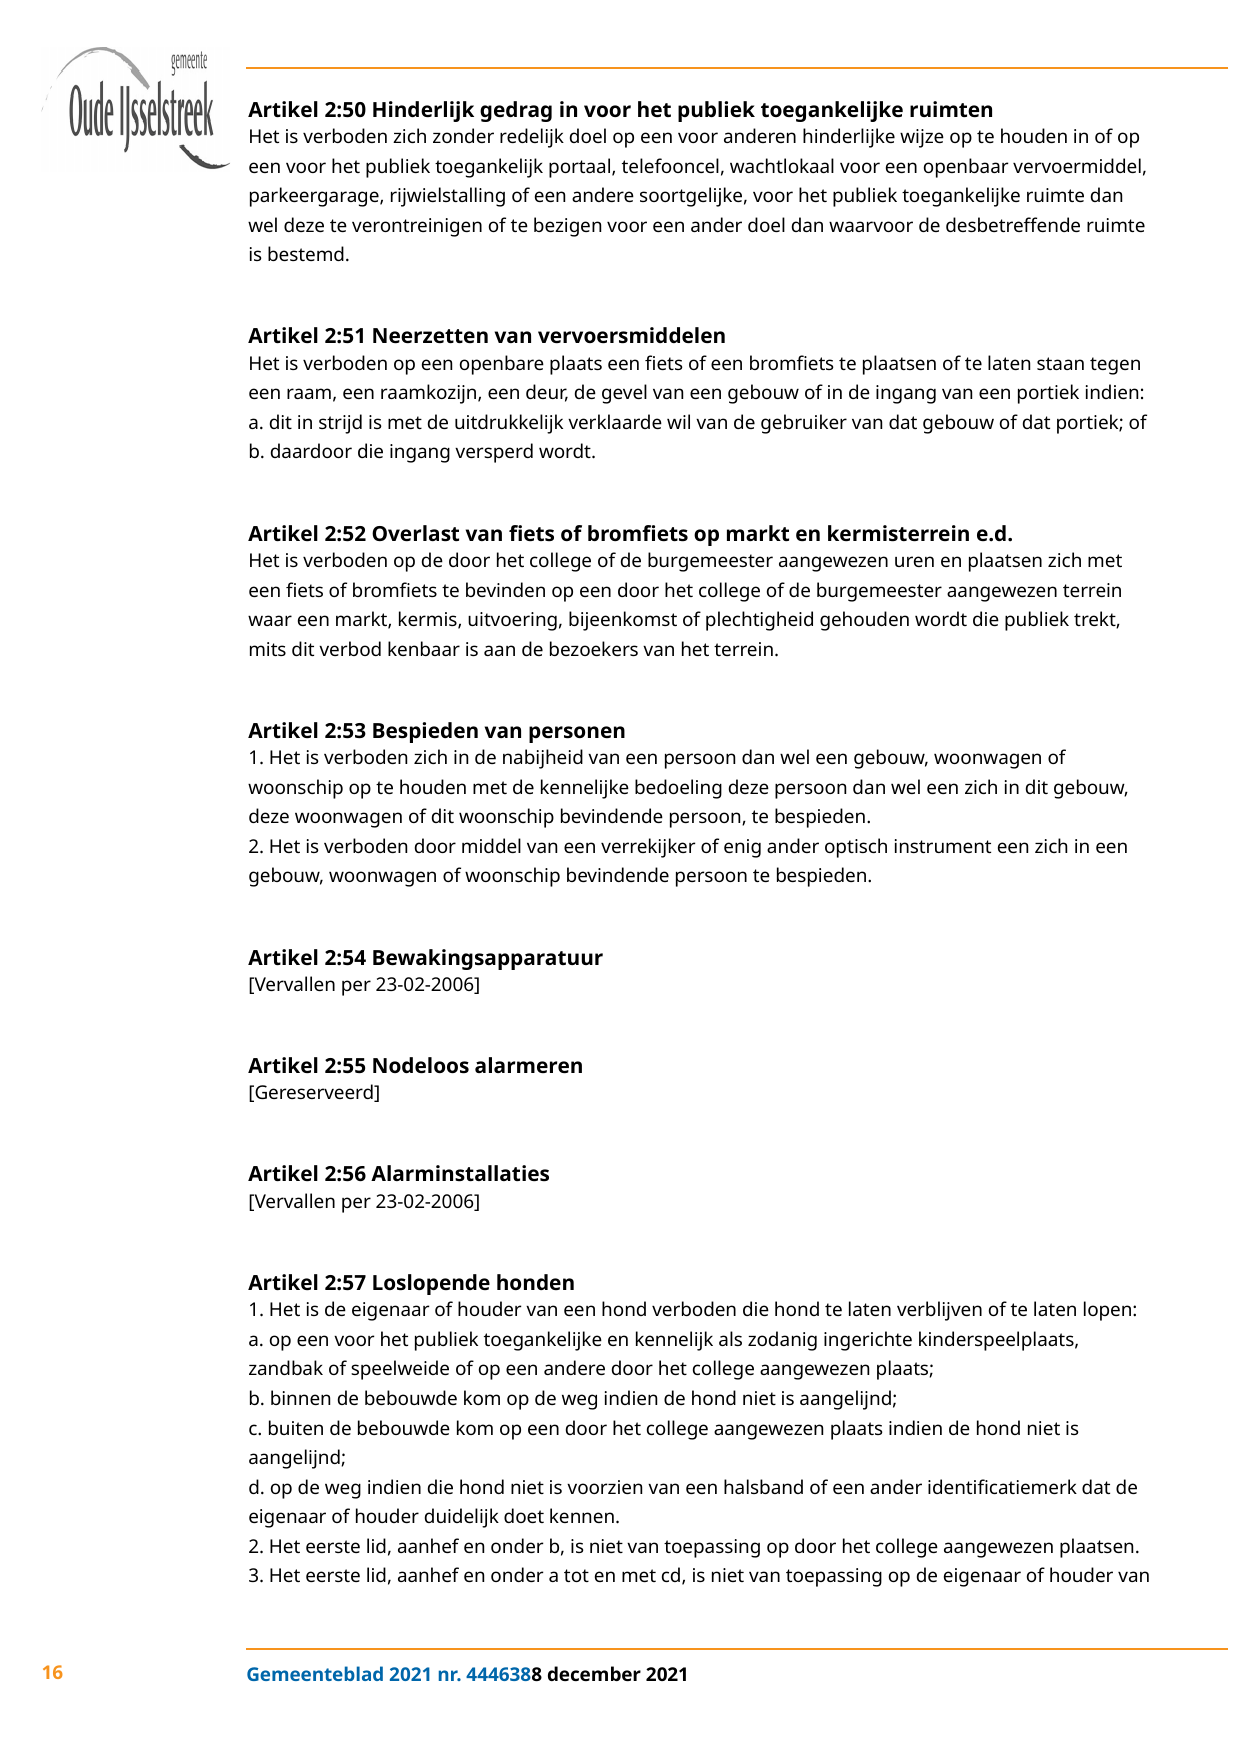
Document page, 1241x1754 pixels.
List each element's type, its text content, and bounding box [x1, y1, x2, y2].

text 1. Het is de eigenaar of houder van een hond verboden die hond te laten verblijven of te laten lopen: [248, 1296, 1152, 1322]
text Artikel 2:55 Nodeloos alarmeren [248, 1051, 1152, 1079]
text Artikel 2:51 Neerzetten van vervoersmiddelen [248, 322, 1152, 350]
text 1. Het is verboden zich in de nabijheid van een persoon dan wel een gebouw, woonwagen of woonschip op te houden met de kennelijke bedoeling deze persoon dan wel een zich in dit gebouw, deze woonwagen of dit woonschip bevindende persoon, te bespieden. [248, 744, 1152, 829]
text Het is verboden op de door het college of de burgemeester aangewezen uren en plaatsen zich met een fiets of bromfiets te bevinden op een door het college of de burgemeester aangewezen terrein waar een markt, kermis, uitvoering, bijeenkomst of plechtigheid gehouden wordt die publiek trekt, mits dit verbod kenbaar is aan de bezoekers van het terrein. [248, 547, 1152, 662]
text b. daardoor die ingang versperd wordt. [248, 439, 1152, 464]
text Artikel 2:54 Bewakingsapparatuur [248, 943, 1152, 971]
picture [41, 47, 231, 172]
text Het is verboden op een openbare plaats een fiets of een bromfiets te plaatsen of te laten staan tegen een raam, een raamkozijn, een deur, de gevel van een gebouw of in de ingang van een portiek indien: [248, 350, 1152, 405]
text [Gereserveerd] [248, 1079, 1152, 1105]
text a. dit in strijd is met de uitdrukkelijk verklaarde wil van de gebruiker van dat gebouw of dat portiek; of [248, 409, 1152, 435]
text Artikel 2:57 Loslopende honden [248, 1268, 1152, 1296]
text 2. Het is verboden door middel van een verrekijker of enig ander optisch instrument een zich in een gebouw, woonwagen of woonschip bevindende persoon te bespieden. [248, 833, 1152, 888]
text [Vervallen per 23-02-2006] [248, 1188, 1152, 1214]
text Artikel 2:56 Alarminstallaties [248, 1159, 1152, 1188]
text Artikel 2:53 Bespieden van personen [248, 716, 1152, 744]
text Artikel 2:50 Hinderlijk gedrag in voor het publiek toegankelijke ruimten [248, 95, 1152, 123]
text a. op een voor het publiek toegankelijke en kennelijk als zodanig ingerichte kinderspeelplaats, zandbak of speelweide of op een andere door het college aangewezen plaats; [248, 1326, 1152, 1381]
text 2. Het eerste lid, aanhef en onder b, is niet van toepassing op door het college aangewezen plaatsen. [248, 1533, 1152, 1559]
text Artikel 2:52 Overlast van fiets of bromfiets op markt en kermisterrein e.d. [248, 519, 1152, 547]
text 3. Het eerste lid, aanhef en onder a tot en met cd, is niet van toepassing op de eigenaar of houder van [248, 1563, 1152, 1588]
text b. binnen de bebouwde kom op de weg indien de hond niet is aangelijnd; [248, 1385, 1152, 1411]
text c. buiten de bebouwde kom op een door het college aangewezen plaats indien de hond niet is aangelijnd; [248, 1415, 1152, 1470]
text d. op de weg indien die hond niet is voorzien van een halsband of een ander identificatiemerk dat de eigenaar of houder duidelijk doet kennen. [248, 1474, 1152, 1529]
text Het is verboden zich zonder redelijk doel op een voor anderen hinderlijke wijze op te houden in of op een voor het publiek toegankelijk portaal, telefooncel, wachtlokaal voor een openbaar vervoermiddel, parkeergarage, rijwielstalling of een andere soortgelijke, voor het publiek toegankelijke ruimte dan wel deze te verontreinigen of te bezigen voor een ander doel dan waarvoor de desbetreffende ruimte is bestemd. [248, 123, 1152, 267]
text [Vervallen per 23-02-2006] [248, 971, 1152, 997]
